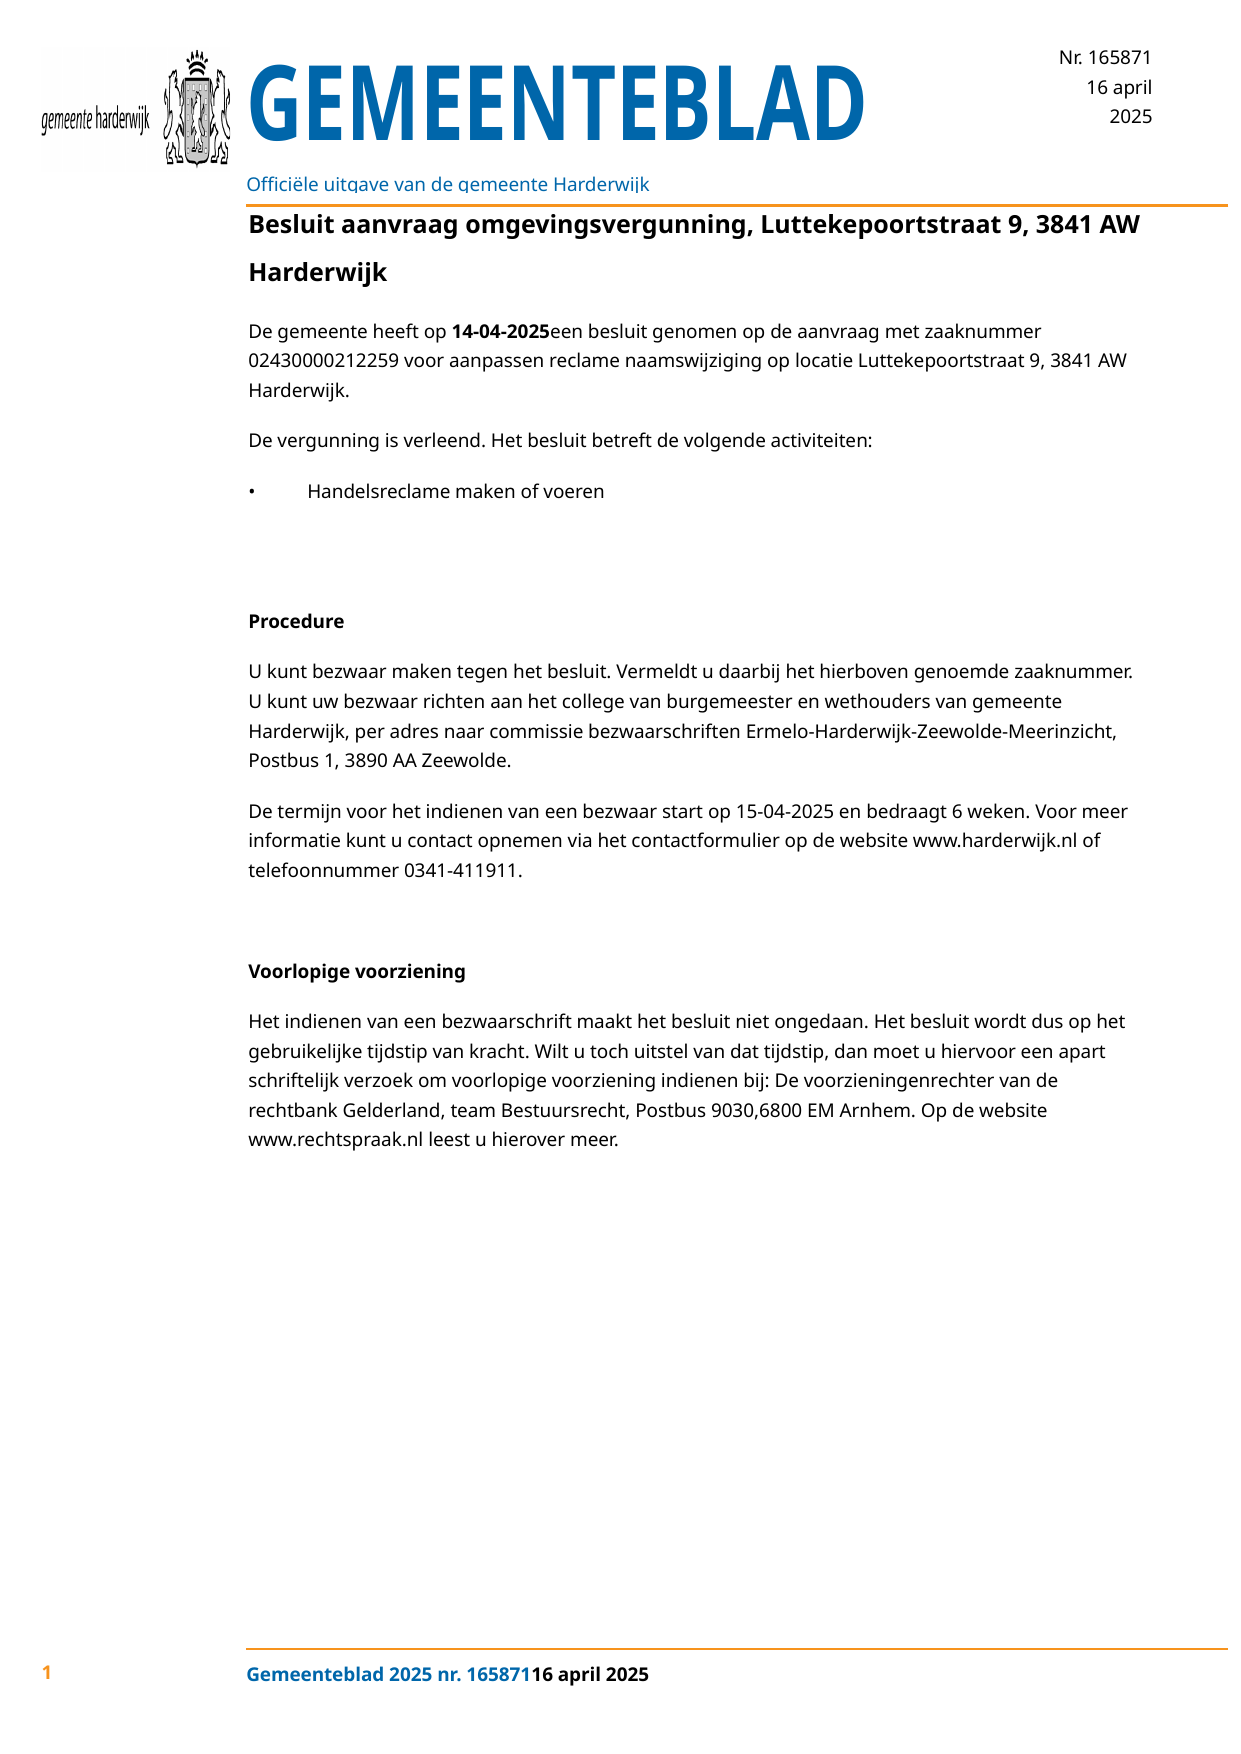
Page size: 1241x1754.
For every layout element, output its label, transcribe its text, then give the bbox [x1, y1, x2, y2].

text U kunt bezwaar maken tegen het besluit. Vermeldt u daarbij het hierboven genoemde zaaknummer. U kunt uw bezwaar richten aan het college van burgemeester en wethouders van gemeente Harderwijk, per adres naar commissie bezwaarschriften Ermelo-Harderwijk-Zeewolde-Meerinzicht, Postbus 1, 3890 AA Zeewolde. [248, 659, 1152, 773]
text De vergunning is verleend. Het besluit betreft de volgende activiteiten: [248, 427, 1152, 453]
text Besluit aanvraag omgevingsvergunning, Luttekepoortstraat 9, 3841 AW Harderwijk [248, 207, 1152, 288]
text De gemeente heeft op 14-04-2025een besluit genomen op de aanvraag met zaaknummer 02430000212259 voor aanpassen reclame naamswijziging op locatie Luttekepoortstraat 9, 3841 AW Harderwijk. [248, 318, 1152, 403]
text De termijn voor het indienen van een bezwaar start op 15-04-2025 en bedraagt 6 weken. Voor meer informatie kunt u contact opnemen via het contactformulier op de website www.harderwijk.nl of telefoonnummer 0341-411911. [248, 798, 1152, 883]
text Het indienen van een bezwaarschrift maakt het besluit niet ongedaan. Het besluit wordt dus op het gebruikelijke tijdstip van kracht. Wilt u toch uitstel van dat tijdstip, dan moet u hiervoor een apart schriftelijk verzoek om voorlopige voorziening indienen bij: De voorzieningenrechter van de rechtbank Gelderland, team Bestuursrecht, Postbus 9030,6800 EM Arnhem. Op de website www.rechtspraak.nl leest u hierover meer. [248, 1008, 1152, 1152]
picture [41, 47, 231, 172]
text Procedure [248, 608, 1152, 634]
list Handelsreclame maken of voeren [248, 478, 1152, 504]
text Voorlopige voorziening [248, 958, 1152, 984]
